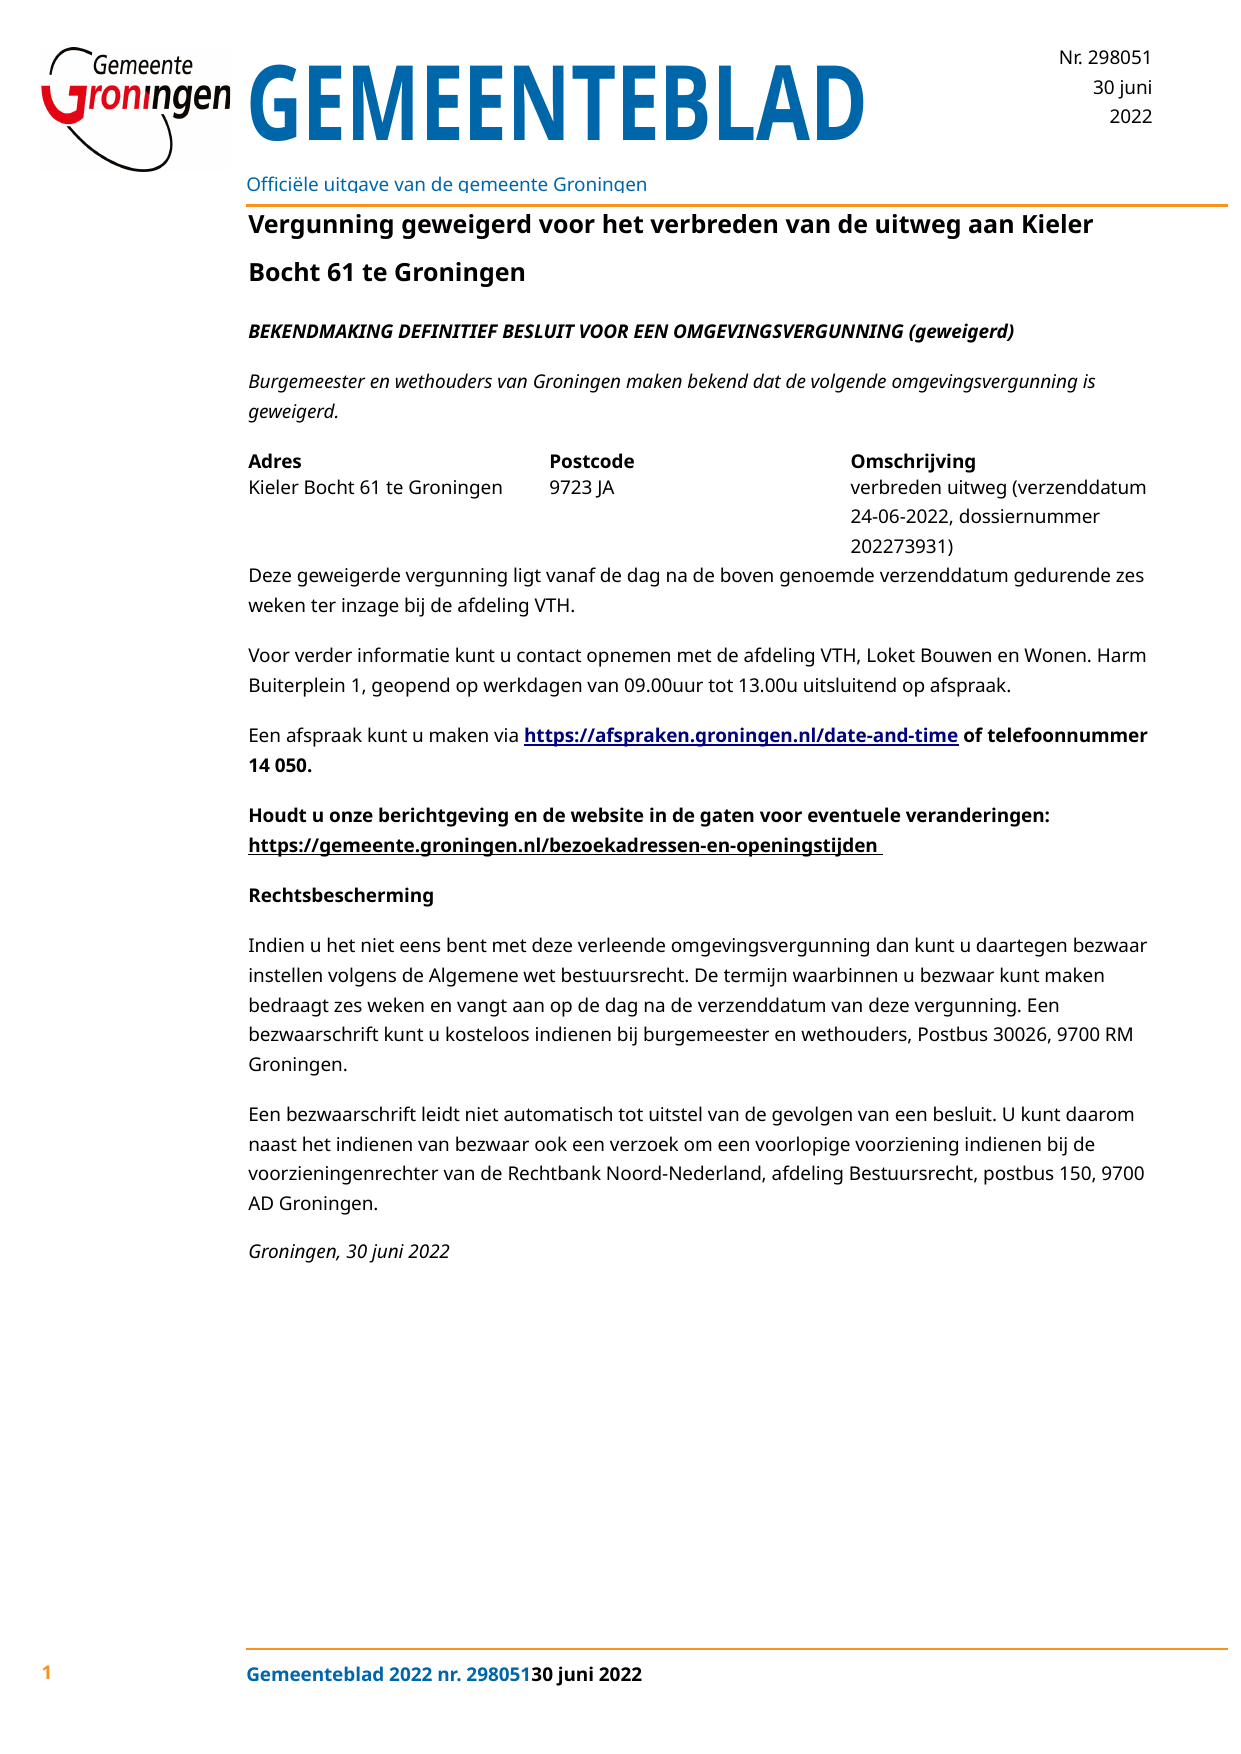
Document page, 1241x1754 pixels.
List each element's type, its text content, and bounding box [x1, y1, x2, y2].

text Vergunning geweigerd voor het verbreden van de uitweg aan Kieler Bocht 61 te Groningen [248, 207, 1152, 288]
picture [41, 47, 231, 172]
table_cell verbreden uitweg (verzenddatum 24-06-2022, dossiernummer 202273931) [850, 474, 1152, 559]
table_header Omschrijving [850, 449, 1152, 474]
text Burgemeester en wethouders van Groningen maken bekend dat de volgende omgevingsvergunning is geweigerd. [248, 368, 1152, 424]
text Indien u het niet eens bent met deze verleende omgevingsvergunning dan kunt u daartegen bezwaar instellen volgens de Algemene wet bestuursrecht. De termijn waarbinnen u bezwaar kunt maken bedraagt zes weken en vangt aan op de dag na de verzenddatum van deze vergunning. Een bezwaarschrift kunt u kosteloos indienen bij burgemeester en wethouders, Postbus 30026, 9700 RM Groningen. [248, 933, 1152, 1077]
table_header Postcode [549, 449, 850, 474]
text Een afspraak kunt u maken via https://afspraken.groningen.nl/date-and-time of telefoonnummer 14 050. [248, 722, 1152, 778]
text Houdt u onze berichtgeving en de website in de gaten voor eventuele veranderingen: https://gemeente.groningen.nl/bezoekadressen-en-openingstijden [248, 802, 1152, 858]
text Voor verder informatie kunt u contact opnemen met de afdeling VTH, Loket Bouwen en Wonen. Harm Buiterplein 1, geopend op werkdagen van 09.00uur tot 13.00u uitsluitend op afspraak. [248, 642, 1152, 698]
table_cell Kieler Bocht 61 te Groningen [248, 474, 549, 559]
text Rechtsbescherming [248, 882, 1152, 908]
table_header Adres [248, 449, 549, 474]
text BEKENDMAKING DEFINITIEF BESLUIT VOOR EEN OMGEVINGSVERGUNNING (geweigerd) [248, 318, 1152, 344]
table_cell 9723 JA [549, 474, 850, 559]
text Groningen, 30 juni 2022 [248, 1238, 1152, 1264]
text Een bezwaarschrift leidt niet automatisch tot uitstel van de gevolgen van een besluit. U kunt daarom naast het indienen van bezwaar ook een verzoek om een voorlopige voorziening indienen bij de voorzieningenrechter van de Rechtbank Noord-Nederland, afdeling Bestuursrecht, postbus 150, 9700 AD Groningen. [248, 1101, 1152, 1216]
text Deze geweigerde vergunning ligt vanaf de dag na de boven genoemde verzenddatum gedurende zes weken ter inzage bij de afdeling VTH. [248, 562, 1152, 618]
